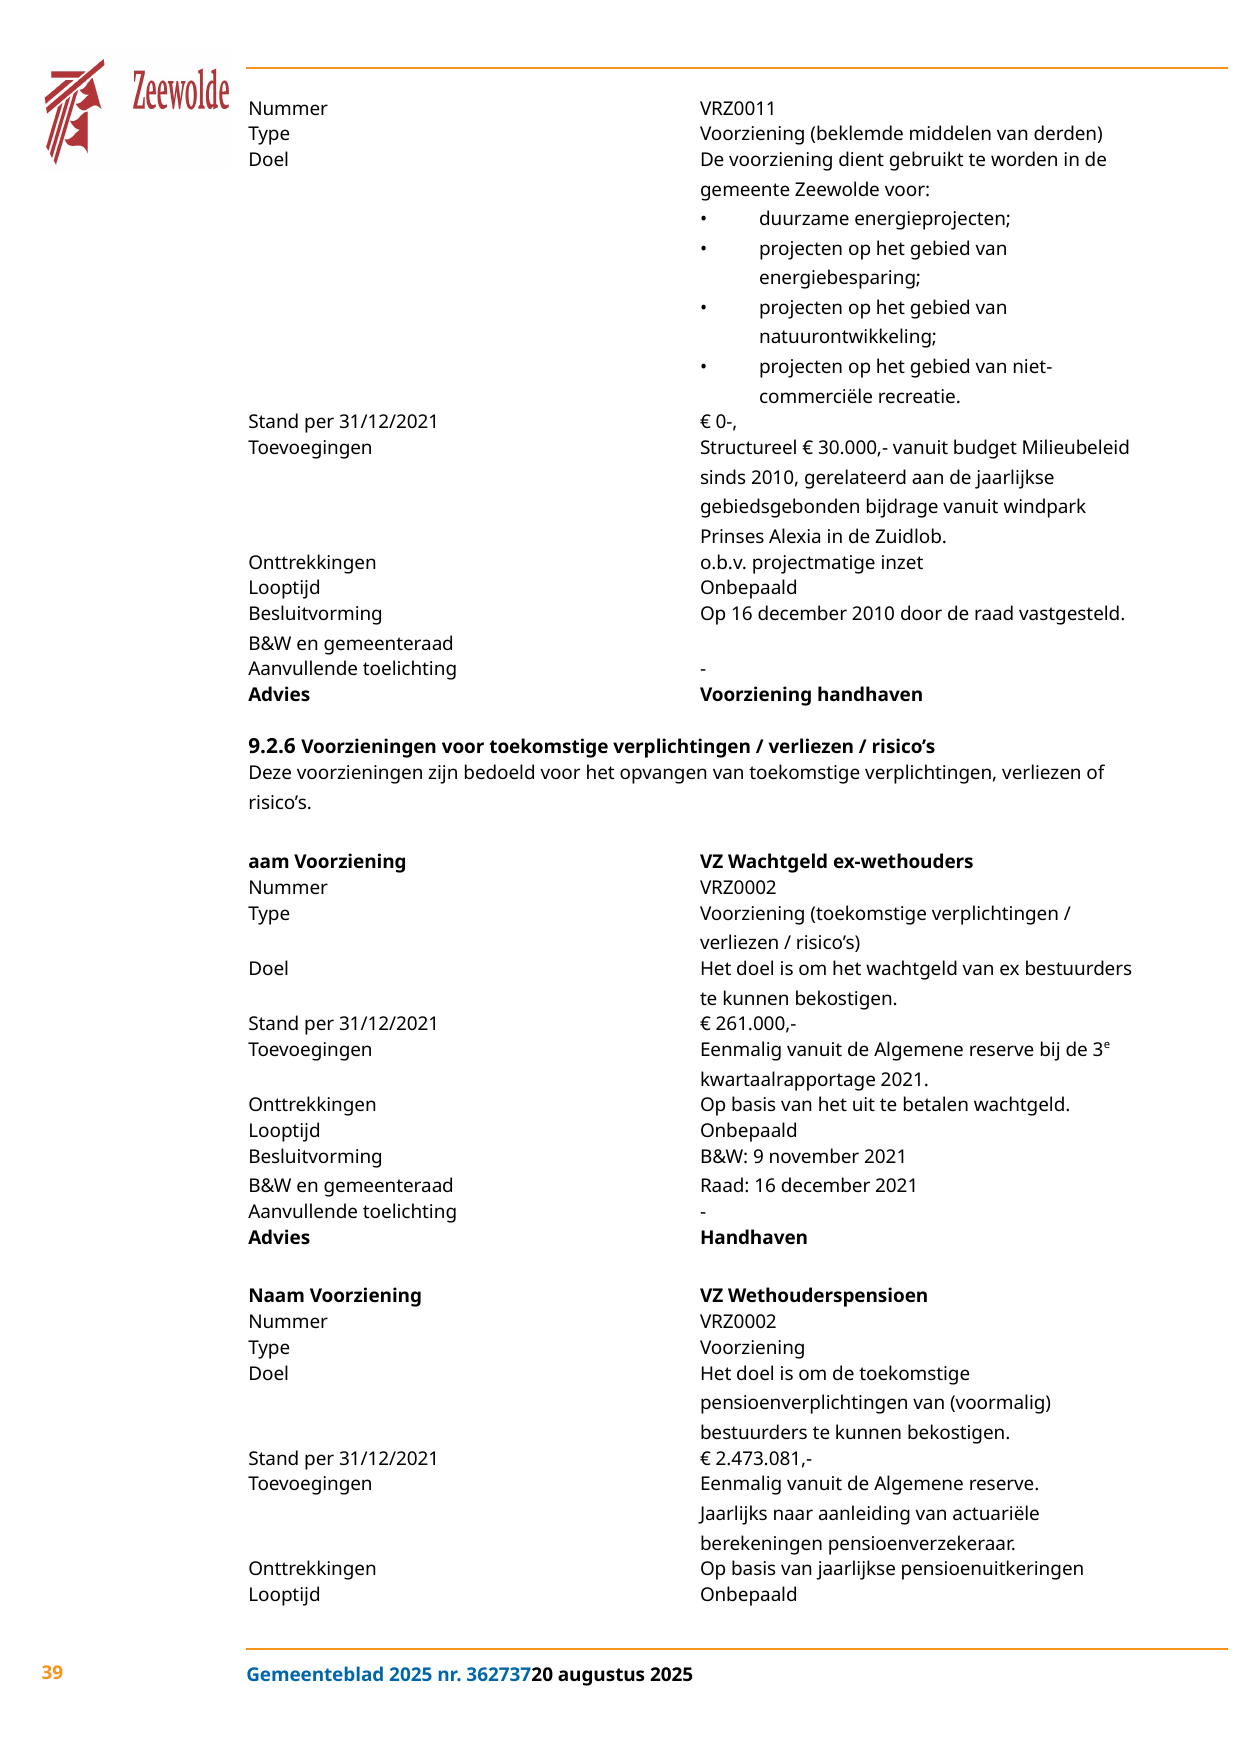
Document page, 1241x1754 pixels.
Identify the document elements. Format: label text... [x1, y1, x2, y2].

text 9.2.6 Voorzieningen voor toekomstige verplichtingen / verliezen / risico’s [248, 731, 1152, 759]
table_cell Op 16 december 2010 door de raad vastgesteld. [700, 600, 1152, 656]
table_cell Eenmalig vanuit de Algemene reserve. Jaarlijks naar aanleiding van actuariële berekeningen pensioenverzekeraar. [700, 1471, 1152, 1555]
table_cell Onbepaald [700, 1117, 1152, 1143]
table_cell Type [248, 900, 700, 955]
table_header Naam Voorziening [248, 1283, 700, 1308]
table_cell Voorziening (beklemde middelen van derden) [700, 121, 1152, 146]
table_cell VRZ0002 [700, 874, 1152, 900]
table_cell Het doel is om het wachtgeld van ex bestuurders te kunnen bekostigen. [700, 955, 1152, 1011]
table_cell Stand per 31/12/2021 [248, 409, 700, 434]
table_cell Advies [248, 1224, 700, 1250]
table_cell De voorziening dient gebruikt te worden in de gemeente Zeewolde voor: duurzame energieprojecten; projecten op het gebied van energiebesparing; projecten op het gebied van natuurontwikkeling; projecten op het gebied van niet-commerciële recreatie. [700, 146, 1152, 409]
table_cell Toevoegingen [248, 1471, 700, 1555]
table_cell Voorziening [700, 1334, 1152, 1360]
table_cell - [700, 656, 1152, 681]
table_cell Eenmalig vanuit de Algemene reserve bij de 3e kwartaalrapportage 2021. [700, 1036, 1152, 1092]
table_cell € 2.473.081,- [700, 1445, 1152, 1471]
table_cell Toevoegingen [248, 434, 700, 549]
table_cell Het doel is om de toekomstige pensioenverplichtingen van (voormalig) bestuurders te kunnen bekostigen. [700, 1360, 1152, 1445]
table_cell B&W: 9 november 2021 Raad: 16 december 2021 [700, 1143, 1152, 1198]
table_cell Onbepaald [700, 1581, 1152, 1607]
table_cell Doel [248, 955, 700, 1011]
table_cell Doel [248, 146, 700, 409]
table_cell Advies [248, 681, 700, 707]
table_cell VRZ0002 [700, 1309, 1152, 1334]
table_cell Onttrekkingen [248, 549, 700, 574]
table_cell Nummer [248, 1309, 700, 1334]
table_cell Besluitvorming B&W en gemeenteraad [248, 600, 700, 656]
table_cell Type [248, 121, 700, 146]
table_cell Aanvullende toelichting [248, 656, 700, 681]
table_cell Doel [248, 1360, 700, 1445]
table_cell Looptijd [248, 575, 700, 600]
table_cell Handhaven [700, 1224, 1152, 1250]
table_cell Op basis van jaarlijkse pensioenuitkeringen [700, 1555, 1152, 1581]
table_cell Nummer [248, 95, 700, 121]
table_cell Onttrekkingen [248, 1555, 700, 1581]
table_header aam Voorziening [248, 849, 700, 874]
table_cell - [700, 1198, 1152, 1224]
table_cell Stand per 31/12/2021 [248, 1011, 700, 1036]
table_cell Aanvullende toelichting [248, 1198, 700, 1224]
table_cell Voorziening (toekomstige verplichtingen / verliezen / risico’s) [700, 900, 1152, 955]
table_cell Stand per 31/12/2021 [248, 1445, 700, 1471]
table_cell Onbepaald [700, 575, 1152, 600]
picture [41, 47, 231, 172]
table_cell Structureel € 30.000,- vanuit budget Milieubeleid sinds 2010, gerelateerd aan de jaarlijkse gebiedsgebonden bijdrage vanuit windpark Prinses Alexia in de Zuidlob. [700, 434, 1152, 549]
table_cell Voorziening handhaven [700, 681, 1152, 707]
table_cell Looptijd [248, 1117, 700, 1143]
table_cell Toevoegingen [248, 1036, 700, 1092]
table_cell o.b.v. projectmatige inzet [700, 549, 1152, 574]
table_header VZ Wachtgeld ex-wethouders [700, 849, 1152, 874]
table_cell Looptijd [248, 1581, 700, 1607]
text Deze voorzieningen zijn bedoeld voor het opvangen van toekomstige verplichtingen, verliezen of risico’s. [248, 759, 1152, 815]
table_cell Type [248, 1334, 700, 1360]
table_cell VRZ0011 [700, 95, 1152, 121]
table_cell Besluitvorming B&W en gemeenteraad [248, 1143, 700, 1198]
table_cell Onttrekkingen [248, 1092, 700, 1117]
table_cell Nummer [248, 874, 700, 900]
table_cell € 261.000,- [700, 1011, 1152, 1036]
table_header VZ Wethouderspensioen [700, 1283, 1152, 1308]
table_cell € 0-, [700, 409, 1152, 434]
table_cell Op basis van het uit te betalen wachtgeld. [700, 1092, 1152, 1117]
